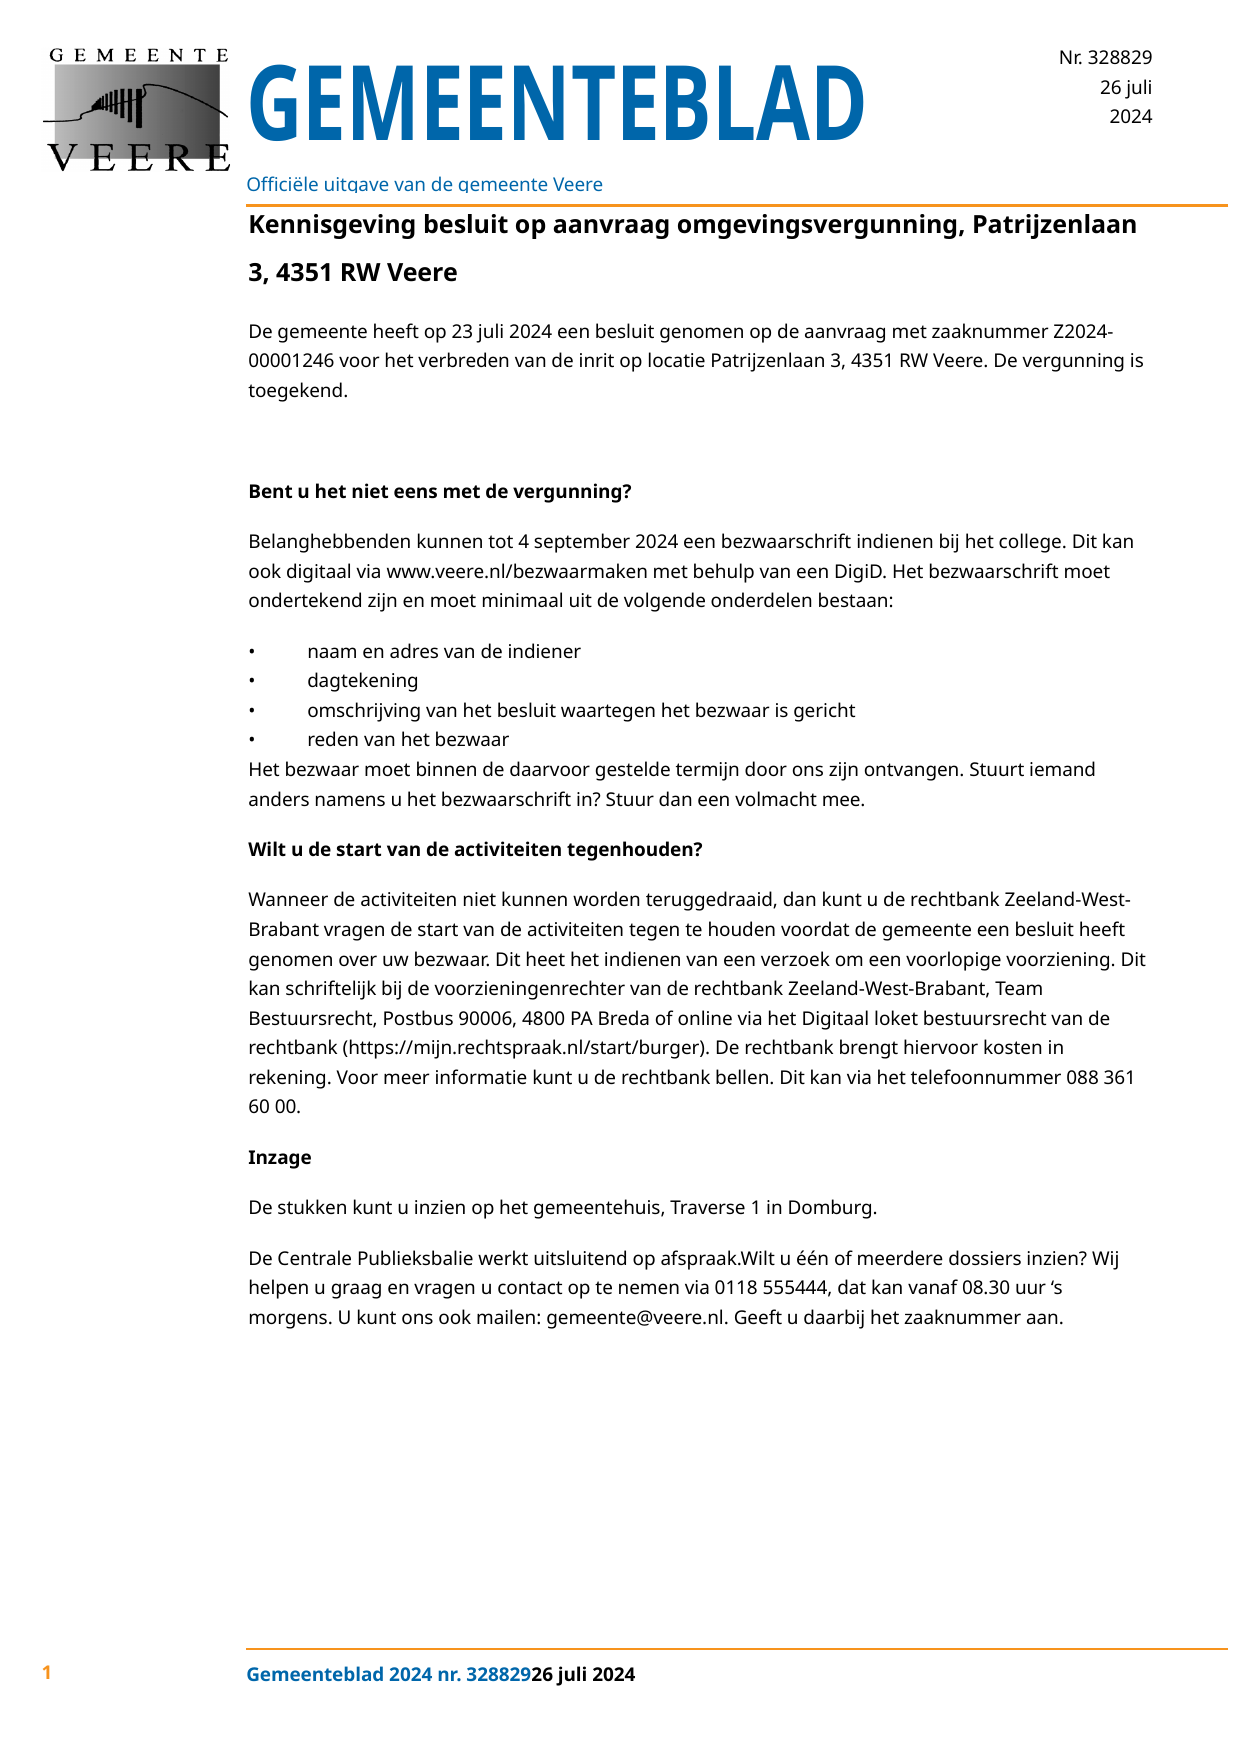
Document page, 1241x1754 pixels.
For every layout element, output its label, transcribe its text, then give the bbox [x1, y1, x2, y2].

list reden van het bezwaar [248, 727, 1152, 752]
text Inzage [248, 1144, 1152, 1170]
text De gemeente heeft op 23 juli 2024 een besluit genomen op de aanvraag met zaaknummer Z2024-00001246 voor het verbreden van de inrit op locatie Patrijzenlaan 3, 4351 RW Veere. De vergunning is toegekend. [248, 318, 1152, 403]
list naam en adres van de indiener [248, 638, 1152, 664]
text Wanneer de activiteiten niet kunnen worden teruggedraaid, dan kunt u de rechtbank Zeeland-West-Brabant vragen de start van de activiteiten tegen te houden voordat de gemeente een besluit heeft genomen over uw bezwaar. Dit heet het indienen van een verzoek om een voorlopige voorziening. Dit kan schriftelijk bij de voorzieningenrechter van de rechtbank Zeeland-West-Brabant, Team Bestuursrecht, Postbus 90006, 4800 PA Breda of online via het Digitaal loket bestuursrecht van de rechtbank (https://mijn.rechtspraak.nl/start/burger). De rechtbank brengt hiervoor kosten in rekening. Voor meer informatie kunt u de rechtbank bellen. Dit kan via het telefoonnummer 088 361 60 00. [248, 887, 1152, 1119]
list omschrijving van het besluit waartegen het bezwaar is gericht [248, 697, 1152, 723]
text De stukken kunt u inzien op het gemeentehuis, Traverse 1 in Domburg. [248, 1194, 1152, 1220]
text Belanghebbenden kunnen tot 4 september 2024 een bezwaarschrift indienen bij het college. Dit kan ook digitaal via www.veere.nl/bezwaarmaken met behulp van een DigiD. Het bezwaarschrift moet ondertekend zijn en moet minimaal uit de volgende onderdelen bestaan: [248, 528, 1152, 613]
text Het bezwaar moet binnen de daarvoor gestelde termijn door ons zijn ontvangen. Stuurt iemand anders namens u het bezwaarschrift in? Stuur dan een volmacht mee. [248, 756, 1152, 812]
text Wilt u de start van de activiteiten tegenhouden? [248, 836, 1152, 862]
text De Centrale Publieksbalie werkt uitsluitend op afspraak.Wilt u één of meerdere dossiers inzien? Wij helpen u graag en vragen u contact op te nemen via 0118 555444, dat kan vanaf 08.30 uur ‘s morgens. U kunt ons ook mailen: gemeente@veere.nl. Geeft u daarbij het zaaknummer aan. [248, 1245, 1152, 1330]
picture [41, 47, 231, 172]
list dagtekening [248, 667, 1152, 693]
text Kennisgeving besluit op aanvraag omgevingsvergunning, Patrijzenlaan 3, 4351 RW Veere [248, 207, 1152, 288]
text Bent u het niet eens met de vergunning? [248, 478, 1152, 504]
